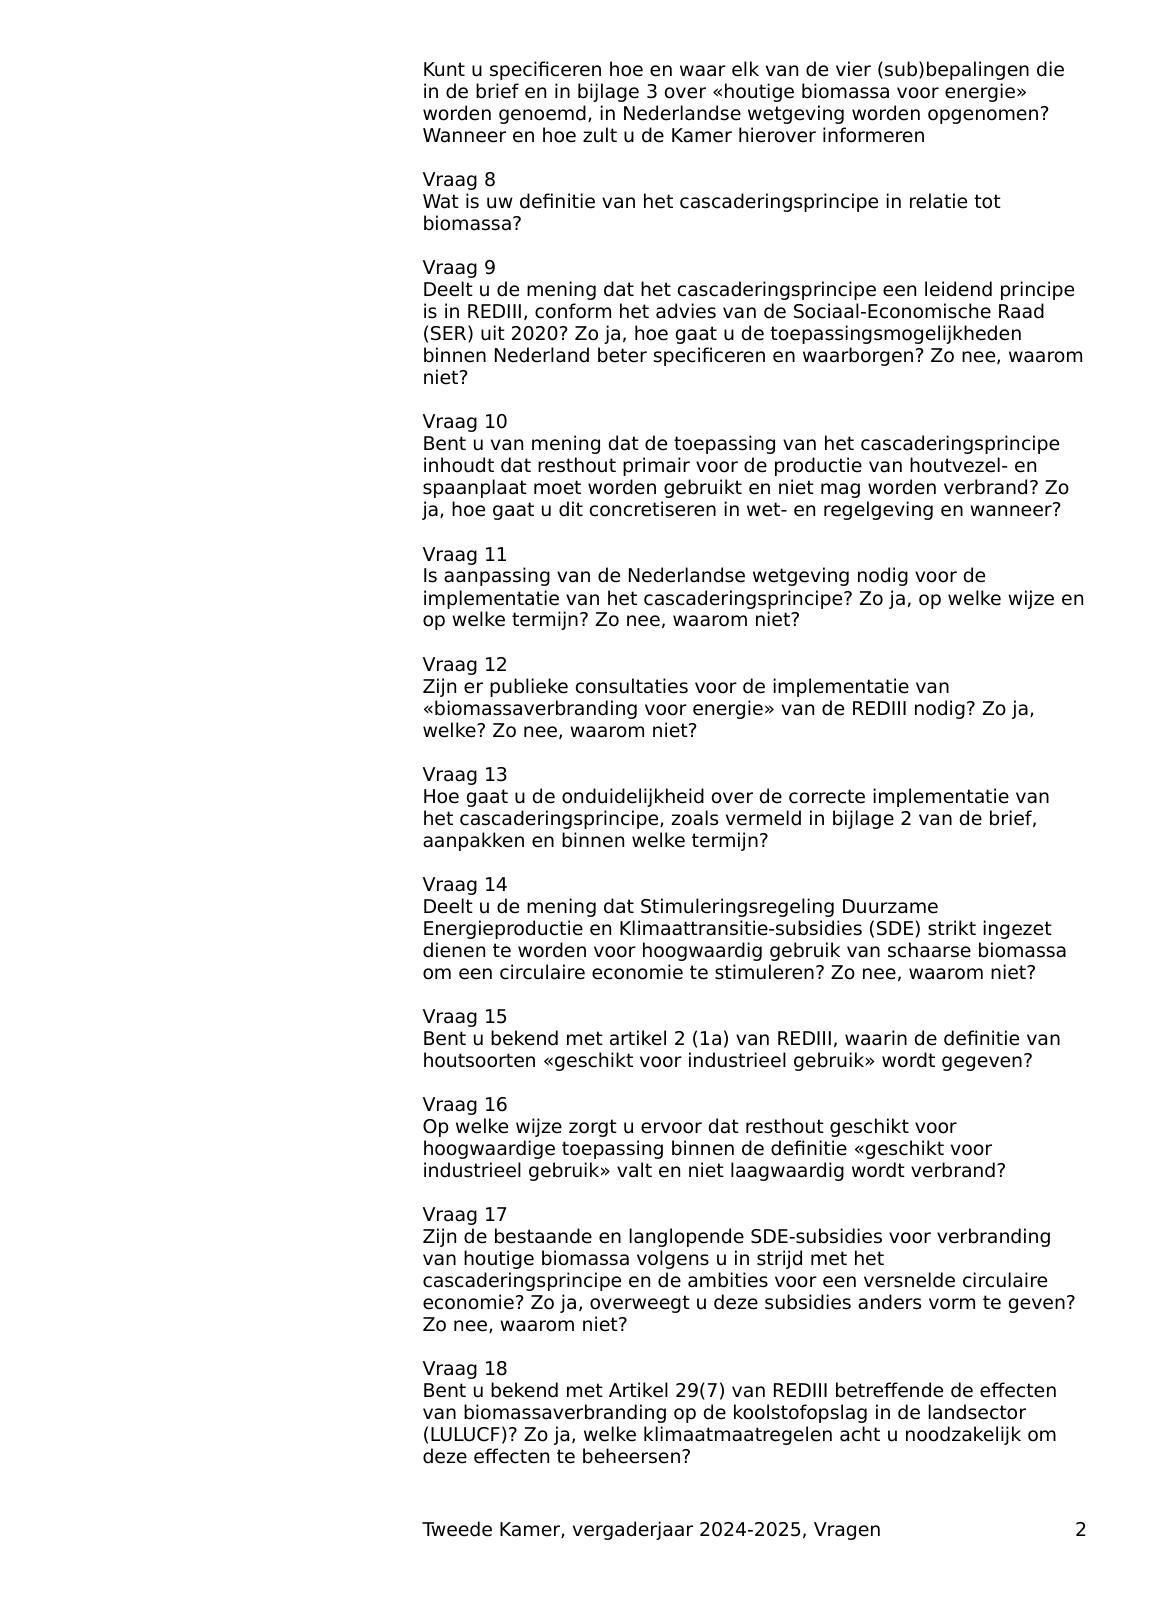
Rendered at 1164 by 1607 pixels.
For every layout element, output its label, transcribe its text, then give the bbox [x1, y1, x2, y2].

text Deelt u de mening dat Stimuleringsregeling Duurzame Energieproductie en Klimaattransitie-subsidies (SDE) strikt ingezet dienen te worden voor hoogwaardig gebruik van schaarse biomassa om een circulaire economie te stimuleren? Zo nee, waarom niet? [422, 896, 1087, 984]
text Op welke wijze zorgt u ervoor dat resthout geschikt voor hoogwaardige toepassing binnen de definitie «geschikt voor industrieel gebruik» valt en niet laagwaardig wordt verbrand? [422, 1116, 1087, 1182]
text Bent u van mening dat de toepassing van het cascaderingsprincipe inhoudt dat resthout primair voor de productie van houtvezel- en spaanplaat moet worden gebruikt en niet mag worden verbrand? Zo ja, hoe gaat u dit concretiseren in wet- en regelgeving en wanneer? [422, 433, 1087, 521]
text Vraag 12 [422, 653, 1087, 676]
text Vraag 8 [422, 169, 1087, 191]
text Bent u bekend met artikel 2 (1a) van REDIII, waarin de definitie van houtsoorten «geschikt voor industrieel gebruik» wordt gegeven? [422, 1028, 1087, 1072]
text Bent u bekend met Artikel 29(7) van REDIII betreffende de effecten van biomassaverbranding op de koolstofopslag in de landsector (LULUCF)? Zo ja, welke klimaatmaatregelen acht u noodzakelijk om deze effecten te beheersen? [422, 1380, 1087, 1468]
text Wat is uw definitie van het cascaderingsprincipe in relatie tot biomassa? [422, 191, 1087, 235]
text Vraag 16 [422, 1094, 1087, 1116]
text Kunt u specificeren hoe en waar elk van de vier (sub)bepalingen die in de brief en in bijlage 3 over «houtige biomassa voor energie» worden genoemd, in Nederlandse wetgeving worden opgenomen? Wanneer en hoe zult u de Kamer hierover informeren [422, 59, 1087, 147]
text Vraag 17 [422, 1204, 1087, 1226]
text Vraag 9 [422, 257, 1087, 279]
text Zijn de bestaande en langlopende SDE-subsidies voor verbranding van houtige biomassa volgens u in strijd met het cascaderingsprincipe en de ambities voor een versnelde circulaire economie? Zo ja, overweegt u deze subsidies anders vorm te geven? Zo nee, waarom niet? [422, 1226, 1087, 1336]
text Is aanpassing van de Nederlandse wetgeving nodig voor de implementatie van het cascaderingsprincipe? Zo ja, op welke wijze en op welke termijn? Zo nee, waarom niet? [422, 565, 1087, 631]
text Hoe gaat u de onduidelijkheid over de correcte implementatie van het cascaderingsprincipe, zoals vermeld in bijlage 2 van de brief, aanpakken en binnen welke termijn? [422, 786, 1087, 852]
text Vraag 15 [422, 1006, 1087, 1028]
text Vraag 14 [422, 874, 1087, 896]
text Zijn er publieke consultaties voor de implementatie van «biomassaverbranding voor energie» van de REDIII nodig? Zo ja, welke? Zo nee, waarom niet? [422, 676, 1087, 741]
text Vraag 13 [422, 764, 1087, 786]
text Deelt u de mening dat het cascaderingsprincipe een leidend principe is in REDIII, conform het advies van de Sociaal-Economische Raad (SER) uit 2020? Zo ja, hoe gaat u de toepassingsmogelijkheden binnen Nederland beter specificeren en waarborgen? Zo nee, waarom niet? [422, 279, 1087, 389]
text Vraag 11 [422, 543, 1087, 565]
text Vraag 18 [422, 1358, 1087, 1380]
text Vraag 10 [422, 411, 1087, 433]
